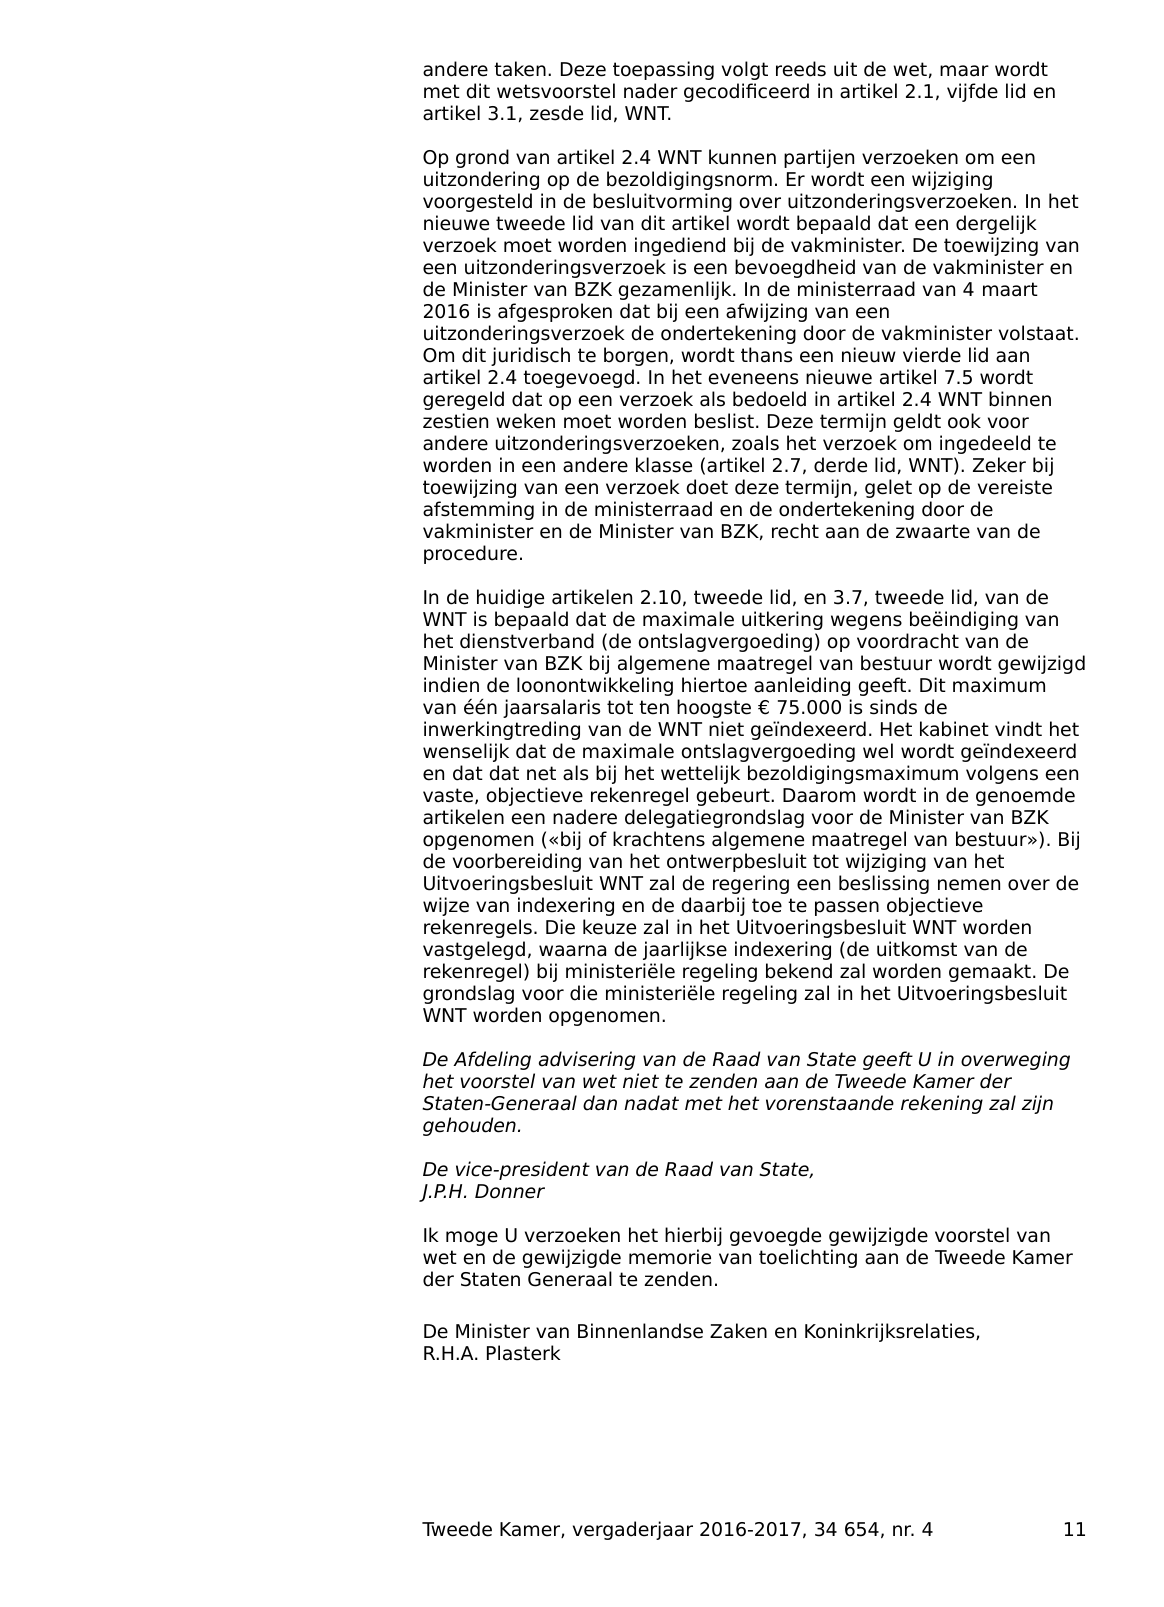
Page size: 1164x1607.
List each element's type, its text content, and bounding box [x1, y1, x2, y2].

text In de huidige artikelen 2.10, tweede lid, en 3.7, tweede lid, van de WNT is bepaald dat de maximale uitkering wegens beëindiging van het dienstverband (de ontslagvergoeding) op voordracht van de Minister van BZK bij algemene maatregel van bestuur wordt gewijzigd indien de loonontwikkeling hiertoe aanleiding geeft. Dit maximum van één jaarsalaris tot ten hoogste € 75.000 is sinds de inwerkingtreding van de WNT niet geïndexeerd. Het kabinet vindt het wenselijk dat de maximale ontslagvergoeding wel wordt geïndexeerd en dat dat net als bij het wettelijk bezoldigingsmaximum volgens een vaste, objectieve rekenregel gebeurt. Daarom wordt in de genoemde artikelen een nadere delegatiegrondslag voor de Minister van BZK opgenomen («bij of krachtens algemene maatregel van bestuur»). Bij de voorbereiding van het ontwerpbesluit tot wijziging van het Uitvoeringsbesluit WNT zal de regering een beslissing nemen over de wijze van indexering en de daarbij toe te passen objectieve rekenregels. Die keuze zal in het Uitvoeringsbesluit WNT worden vastgelegd, waarna de jaarlijkse indexering (de uitkomst van de rekenregel) bij ministeriële regeling bekend zal worden gemaakt. De grondslag voor die ministeriële regeling zal in het Uitvoeringsbesluit WNT worden opgenomen. [422, 587, 1087, 1027]
text Op grond van artikel 2.4 WNT kunnen partijen verzoeken om een uitzondering op de bezoldigingsnorm. Er wordt een wijziging voorgesteld in de besluitvorming over uitzonderingsverzoeken. In het nieuwe tweede lid van dit artikel wordt bepaald dat een dergelijk verzoek moet worden ingediend bij de vakminister. De toewijzing van een uitzonderingsverzoek is een bevoegdheid van de vakminister en de Minister van BZK gezamenlijk. In de ministerraad van 4 maart 2016 is afgesproken dat bij een afwijzing van een uitzonderingsverzoek de ondertekening door de vakminister volstaat. Om dit juridisch te borgen, wordt thans een nieuw vierde lid aan artikel 2.4 toegevoegd. In het eveneens nieuwe artikel 7.5 wordt geregeld dat op een verzoek als bedoeld in artikel 2.4 WNT binnen zestien weken moet worden beslist. Deze termijn geldt ook voor andere uitzonderingsverzoeken, zoals het verzoek om ingedeeld te worden in een andere klasse (artikel 2.7, derde lid, WNT). Zeker bij toewijzing van een verzoek doet deze termijn, gelet op de vereiste afstemming in de ministerraad en de ondertekening door de vakminister en de Minister van BZK, recht aan de zwaarte van de procedure. [422, 147, 1087, 565]
text andere taken. Deze toepassing volgt reeds uit de wet, maar wordt met dit wetsvoorstel nader gecodificeerd in artikel 2.1, vijfde lid en artikel 3.1, zesde lid, WNT. [422, 59, 1087, 125]
text De Minister van Binnenlandse Zaken en Koninkrijksrelaties, R.H.A. Plasterk [422, 1321, 1087, 1365]
text De vice-president van de Raad van State, [422, 1159, 1087, 1181]
text Ik moge U verzoeken het hierbij gevoegde gewijzigde voorstel van wet en de gewijzigde memorie van toelichting aan de Tweede Kamer der Staten Generaal te zenden. [422, 1225, 1087, 1291]
text J.P.H. Donner [422, 1181, 1087, 1203]
text De Afdeling advisering van de Raad van State geeft U in overweging het voorstel van wet niet te zenden aan de Tweede Kamer der Staten-Generaal dan nadat met het vorenstaande rekening zal zijn gehouden. [422, 1049, 1087, 1137]
